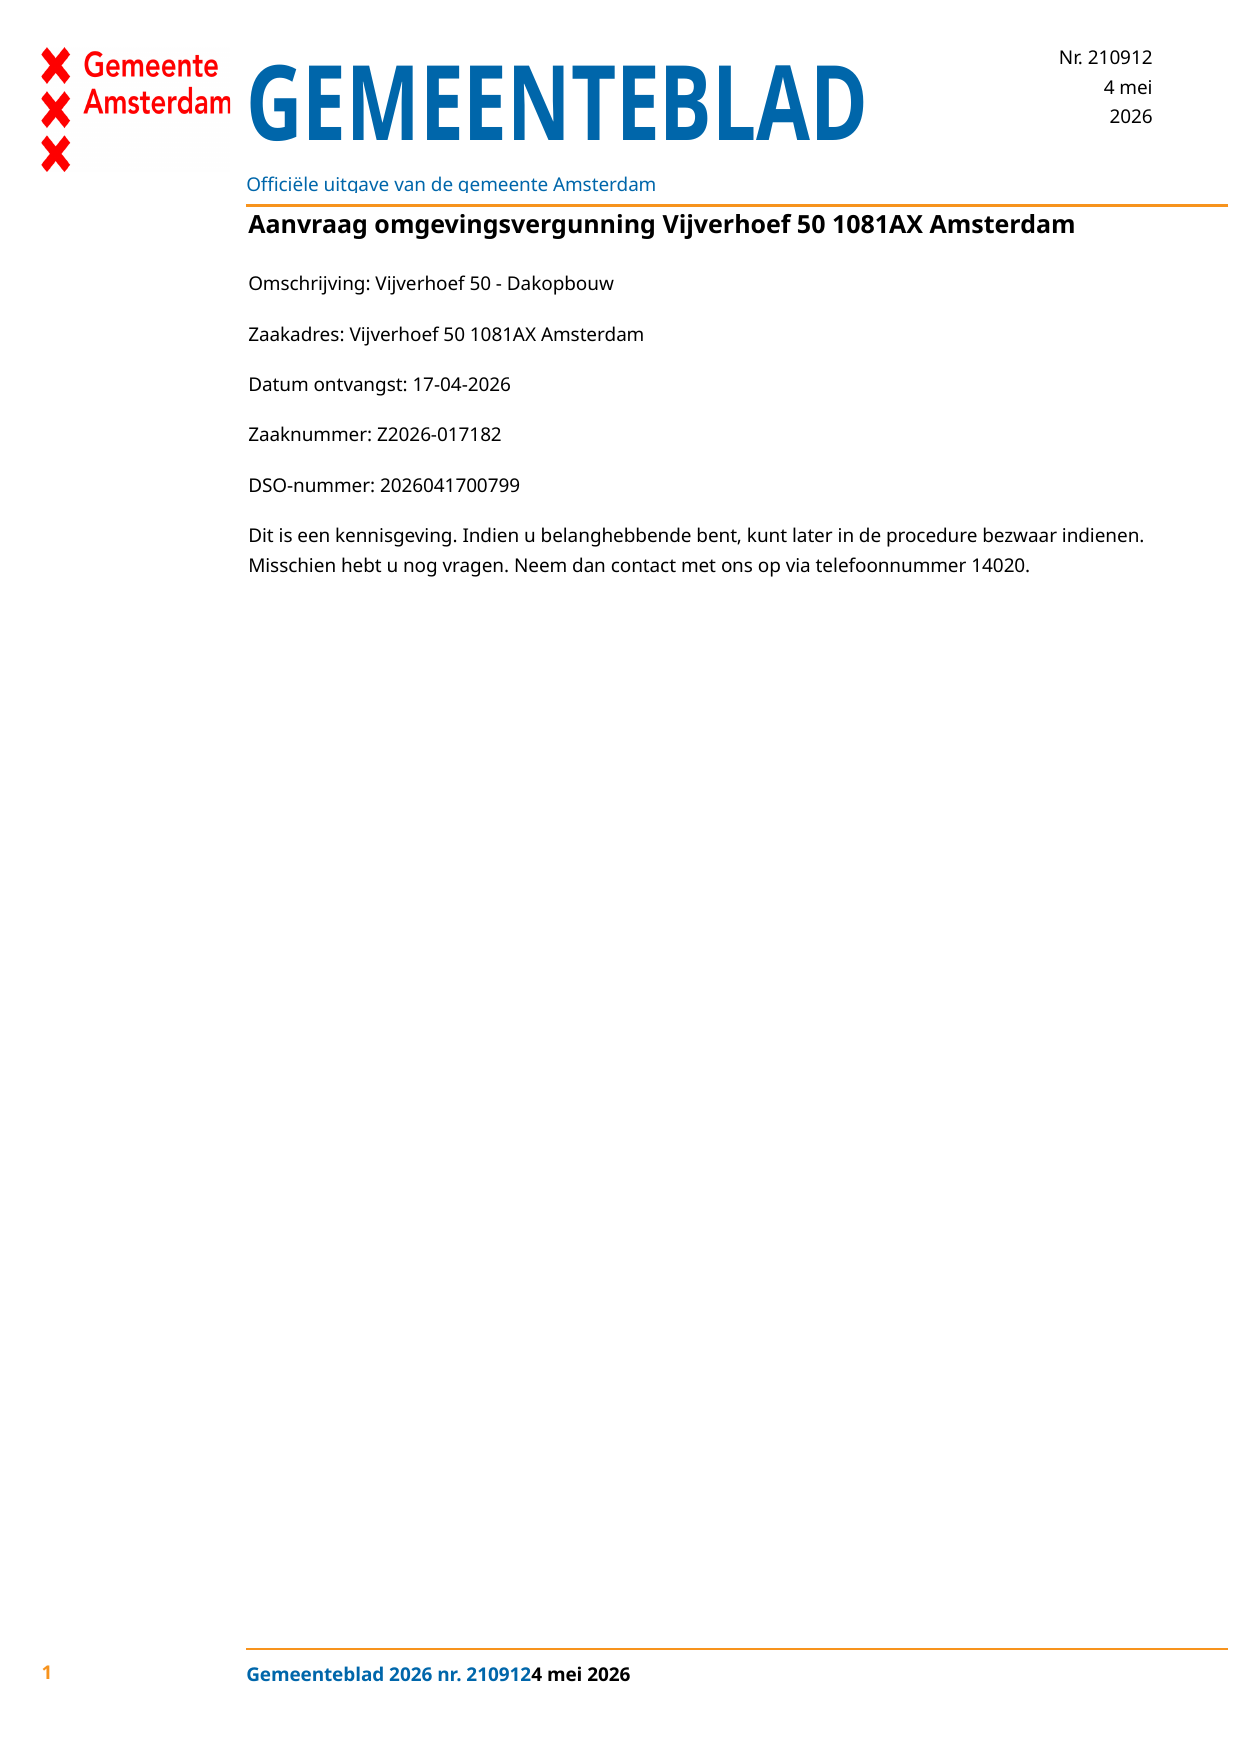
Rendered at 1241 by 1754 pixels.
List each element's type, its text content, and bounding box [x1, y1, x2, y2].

text Dit is een kennisgeving. Indien u belanghebbende bent, kunt later in de procedure bezwaar indienen. Misschien hebt u nog vragen. Neem dan contact met ons op via telefoonnummer 14020. [248, 522, 1152, 578]
text DSO-nummer: 2026041700799 [248, 472, 1152, 498]
picture [41, 47, 231, 172]
text Omschrijving: Vijverhoef 50 - Dakopbouw [248, 270, 1152, 296]
text Aanvraag omgevingsvergunning Vijverhoef 50 1081AX Amsterdam [248, 207, 1152, 241]
text Zaakadres: Vijverhoef 50 1081AX Amsterdam [248, 321, 1152, 346]
text Zaaknummer: Z2026-017182 [248, 422, 1152, 447]
text Datum ontvangst: 17-04-2026 [248, 371, 1152, 397]
